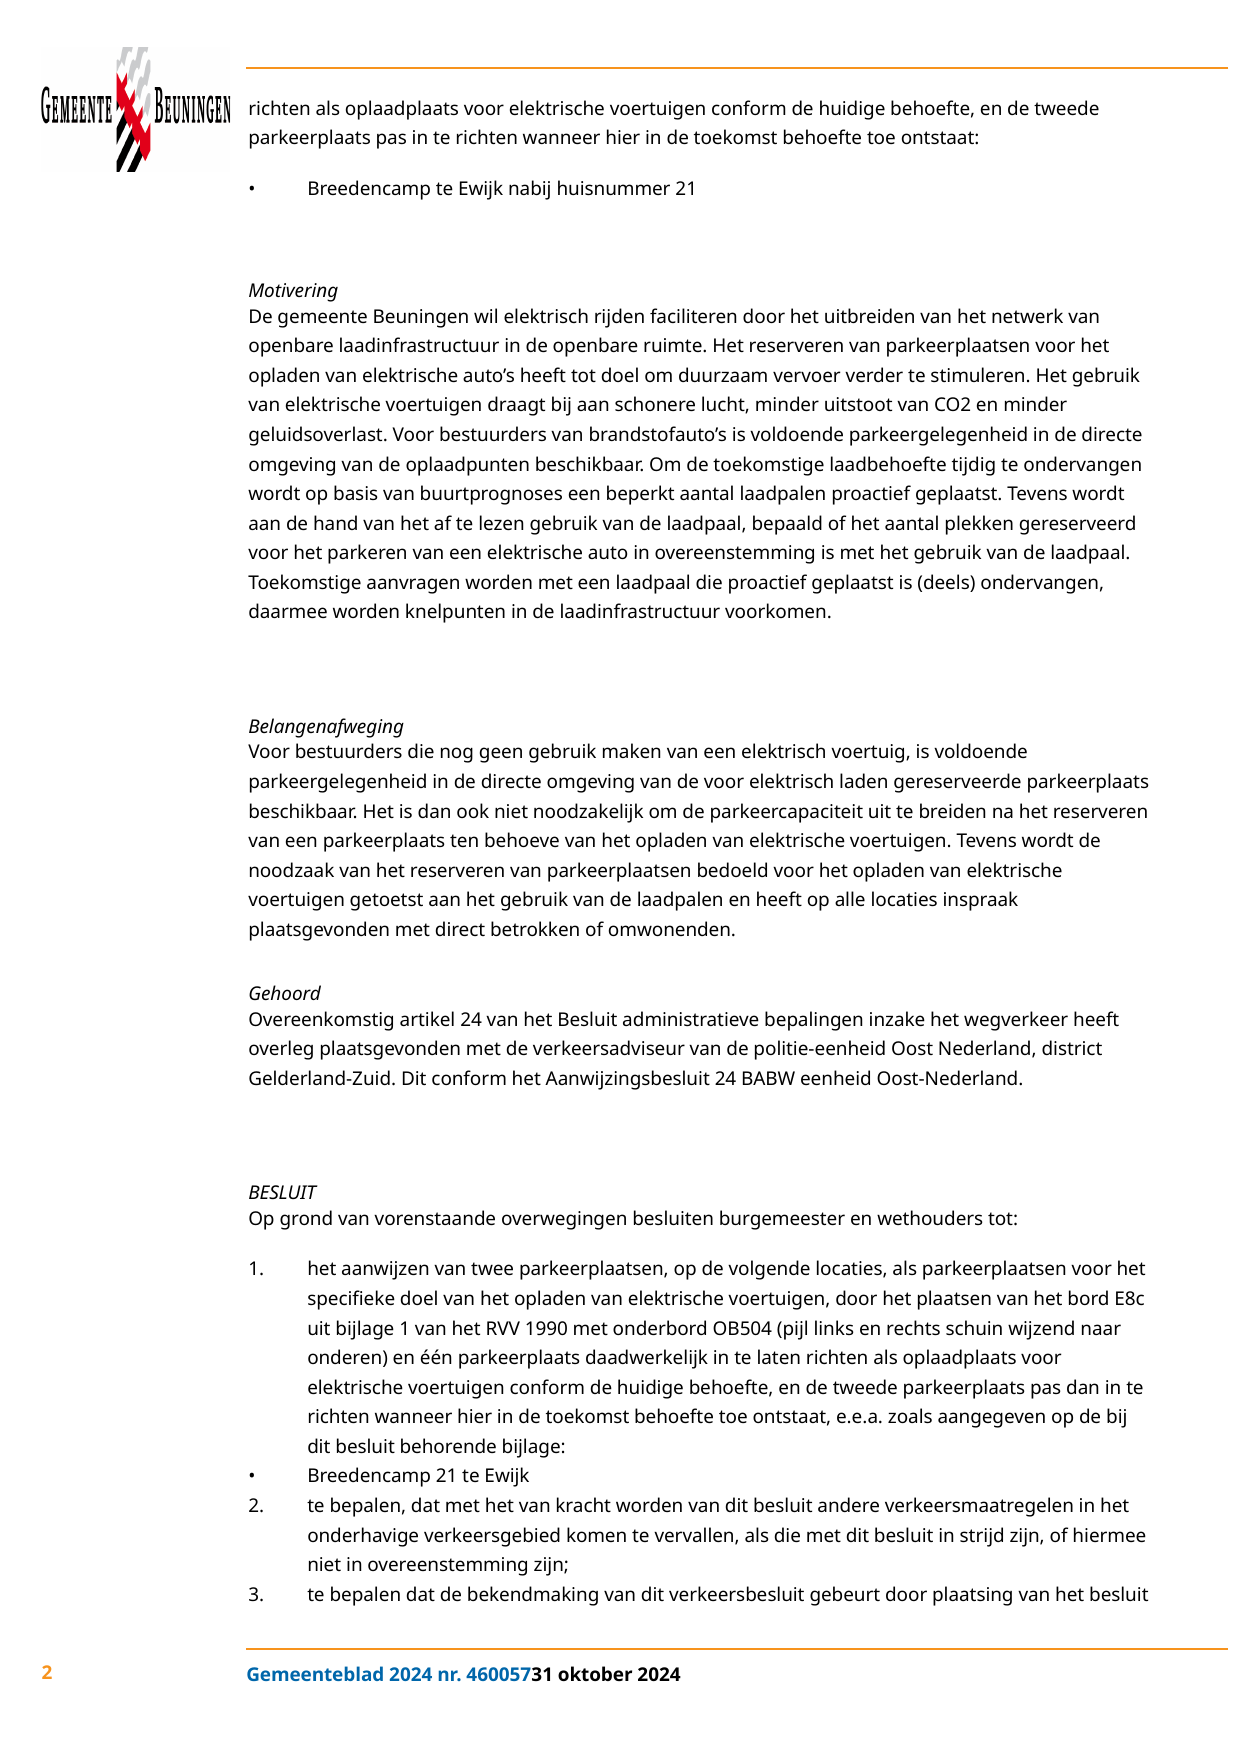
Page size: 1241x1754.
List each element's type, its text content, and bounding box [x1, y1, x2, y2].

list het aanwijzen van twee parkeerplaatsen, op de volgende locaties, als parkeerplaatsen voor het specifieke doel van het opladen van elektrische voertuigen, door het plaatsen van het bord E8c uit bijlage 1 van het RVV 1990 met onderbord OB504 (pijl links en rechts schuin wijzend naar onderen) en één parkeerplaats daadwerkelijk in te laten richten als oplaadplaats voor elektrische voertuigen conform de huidige behoefte, en de tweede parkeerplaats pas dan in te richten wanneer hier in de toekomst behoefte toe ontstaat, e.e.a. zoals aangegeven op de bij dit besluit behorende bijlage: [248, 1256, 1152, 1459]
picture [41, 47, 231, 172]
text Gehoord [248, 980, 1152, 1006]
text Op grond van vorenstaande overwegingen besluiten burgemeester en wethouders tot: [248, 1205, 1152, 1231]
text Motivering [248, 277, 1152, 303]
text Voor bestuurders die nog geen gebruik maken van een elektrisch voertuig, is voldoende parkeergelegenheid in de directe omgeving van de voor elektrisch laden gereserveerde parkeerplaats beschikbaar. Het is dan ook niet noodzakelijk om de parkeercapaciteit uit te breiden na het reserveren van een parkeerplaats ten behoeve van het opladen van elektrische voertuigen. Tevens wordt de noodzaak van het reserveren van parkeerplaatsen bedoeld voor het opladen van elektrische voertuigen getoetst aan het gebruik van de laadpalen en heeft op alle locaties inspraak plaatsgevonden met direct betrokken of omwonenden. [248, 739, 1152, 942]
list Breedencamp te Ewijk nabij huisnummer 21 [248, 175, 1152, 201]
text De gemeente Beuningen wil elektrisch rijden faciliteren door het uitbreiden van het netwerk van openbare laadinfrastructuur in de openbare ruimte. Het reserveren van parkeerplaatsen voor het opladen van elektrische auto’s heeft tot doel om duurzaam vervoer verder te stimuleren. Het gebruik van elektrische voertuigen draagt bij aan schonere lucht, minder uitstoot van CO2 en minder geluidsoverlast. Voor bestuurders van brandstofauto’s is voldoende parkeergelegenheid in de directe omgeving van de oplaadpunten beschikbaar. Om de toekomstige laadbehoefte tijdig te ondervangen wordt op basis van buurtprognoses een beperkt aantal laadpalen proactief geplaatst. Tevens wordt aan de hand van het af te lezen gebruik van de laadpaal, bepaald of het aantal plekken gereserveerd voor het parkeren van een elektrische auto in overeenstemming is met het gebruik van de laadpaal. Toekomstige aanvragen worden met een laadpaal die proactief geplaatst is (deels) ondervangen, daarmee worden knelpunten in de laadinfrastructuur voorkomen. [248, 303, 1152, 624]
list Breedencamp 21 te Ewijk [248, 1463, 1152, 1488]
list te bepalen dat de bekendmaking van dit verkeersbesluit gebeurt door plaatsing van het besluit [248, 1581, 1152, 1607]
text Overeenkomstig artikel 24 van het Besluit administratieve bepalingen inzake het wegverkeer heeft overleg plaatsgevonden met de verkeersadviseur van de politie-eenheid Oost Nederland, district Gelderland-Zuid. Dit conform het Aanwijzingsbesluit 24 BABW eenheid Oost-Nederland. [248, 1006, 1152, 1091]
text BESLUIT [248, 1179, 1152, 1205]
list te bepalen, dat met het van kracht worden van dit besluit andere verkeersmaatregelen in het onderhavige verkeersgebied komen te vervallen, als die met dit besluit in strijd zijn, of hiermee niet in overeenstemming zijn; [248, 1492, 1152, 1577]
text Belangenafweging [248, 713, 1152, 739]
text richten als oplaadplaats voor elektrische voertuigen conform de huidige behoefte, en de tweede parkeerplaats pas in te richten wanneer hier in de toekomst behoefte toe ontstaat: [248, 95, 1152, 150]
